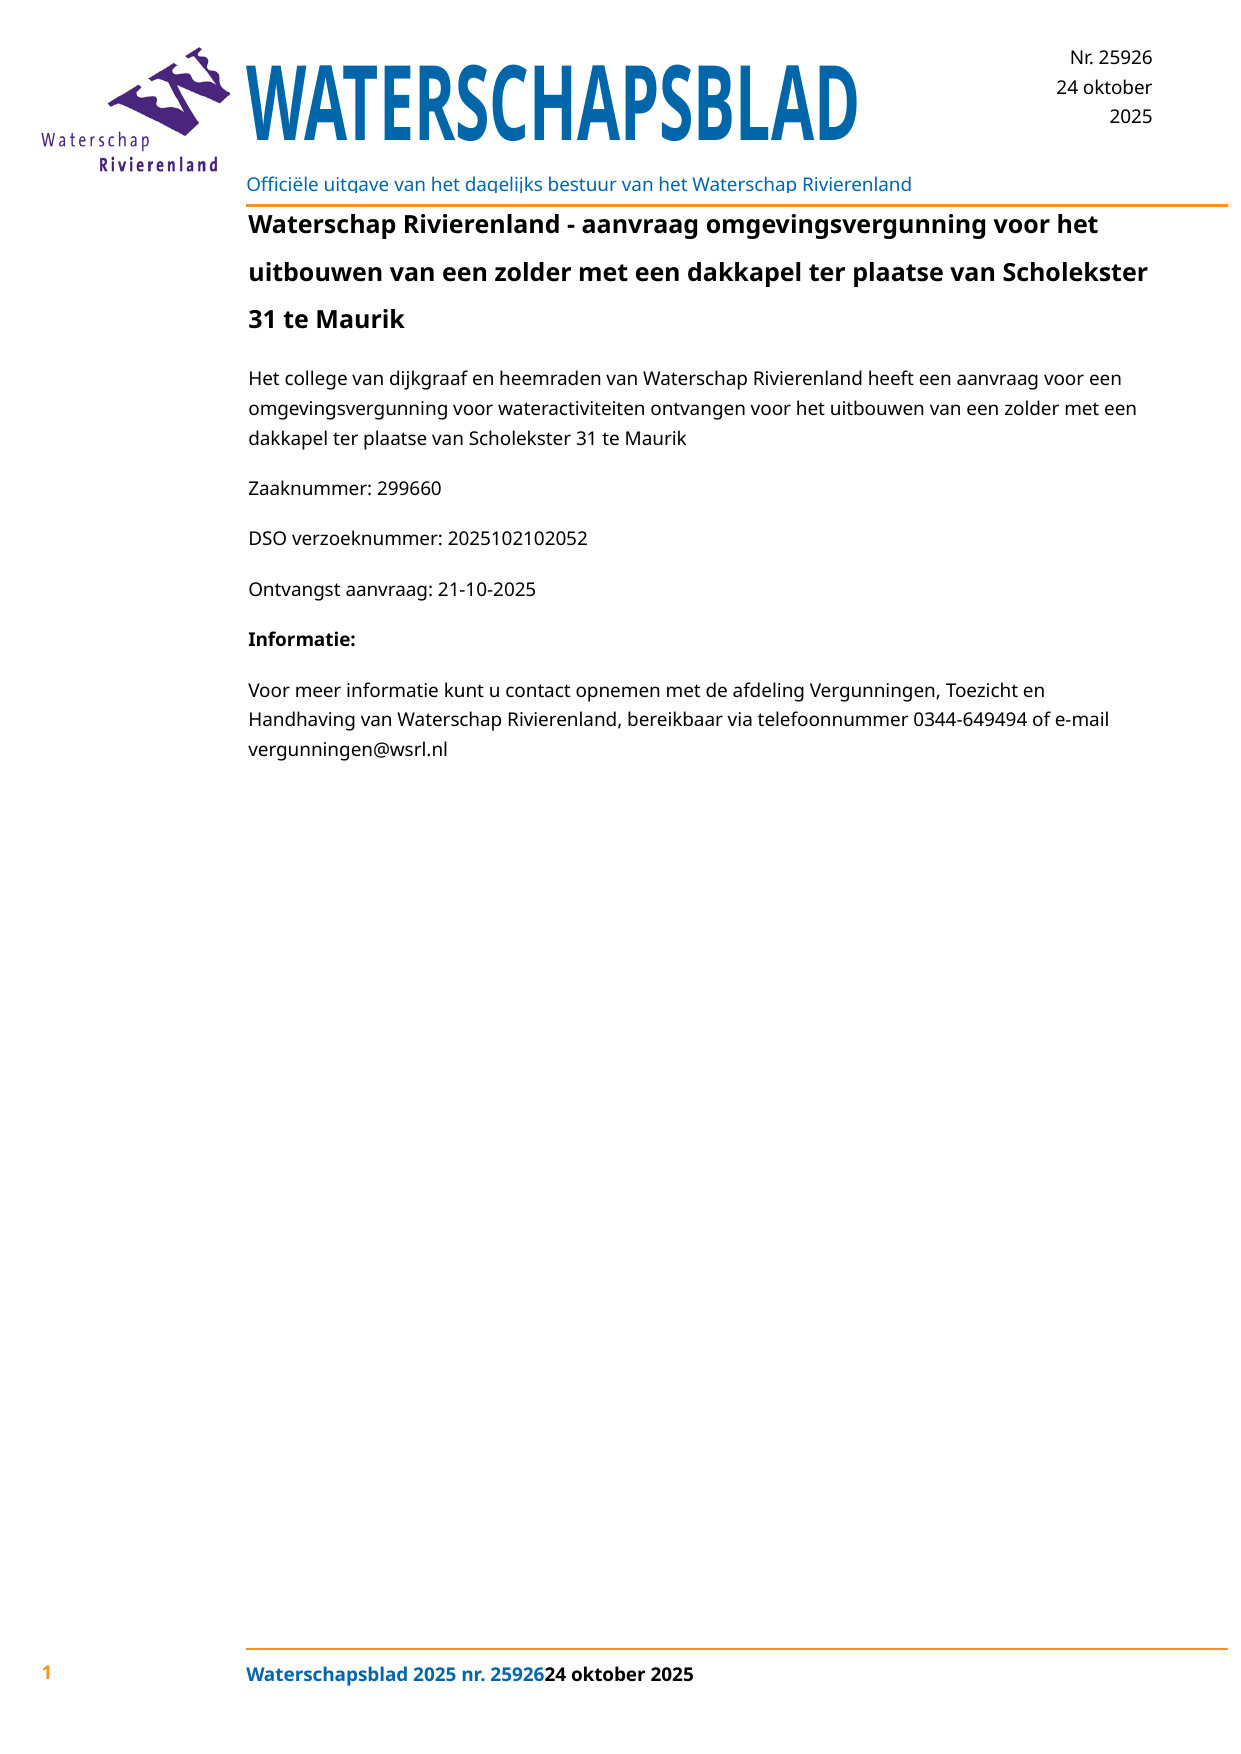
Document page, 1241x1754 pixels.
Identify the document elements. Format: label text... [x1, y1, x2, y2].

text Zaaknummer: 299660 [248, 475, 1152, 501]
text DSO verzoeknummer: 2025102102052 [248, 526, 1152, 551]
text Waterschap Rivierenland - aanvraag omgevingsvergunning voor het uitbouwen van een zolder met een dakkapel ter plaatse van Scholekster 31 te Maurik [248, 207, 1152, 336]
picture [41, 47, 231, 172]
text Voor meer informatie kunt u contact opnemen met de afdeling Vergunningen, Toezicht en Handhaving van Waterschap Rivierenland, bereikbaar via telefoonnummer 0344-649494 of e-mail vergunningen@wsrl.nl [248, 677, 1152, 762]
text Informatie: [248, 626, 1152, 652]
text Het college van dijkgraaf en heemraden van Waterschap Rivierenland heeft een aanvraag voor een omgevingsvergunning voor wateractiviteiten ontvangen voor het uitbouwen van een zolder met een dakkapel ter plaatse van Scholekster 31 te Maurik [248, 366, 1152, 450]
text Ontvangst aanvraag: 21-10-2025 [248, 576, 1152, 602]
